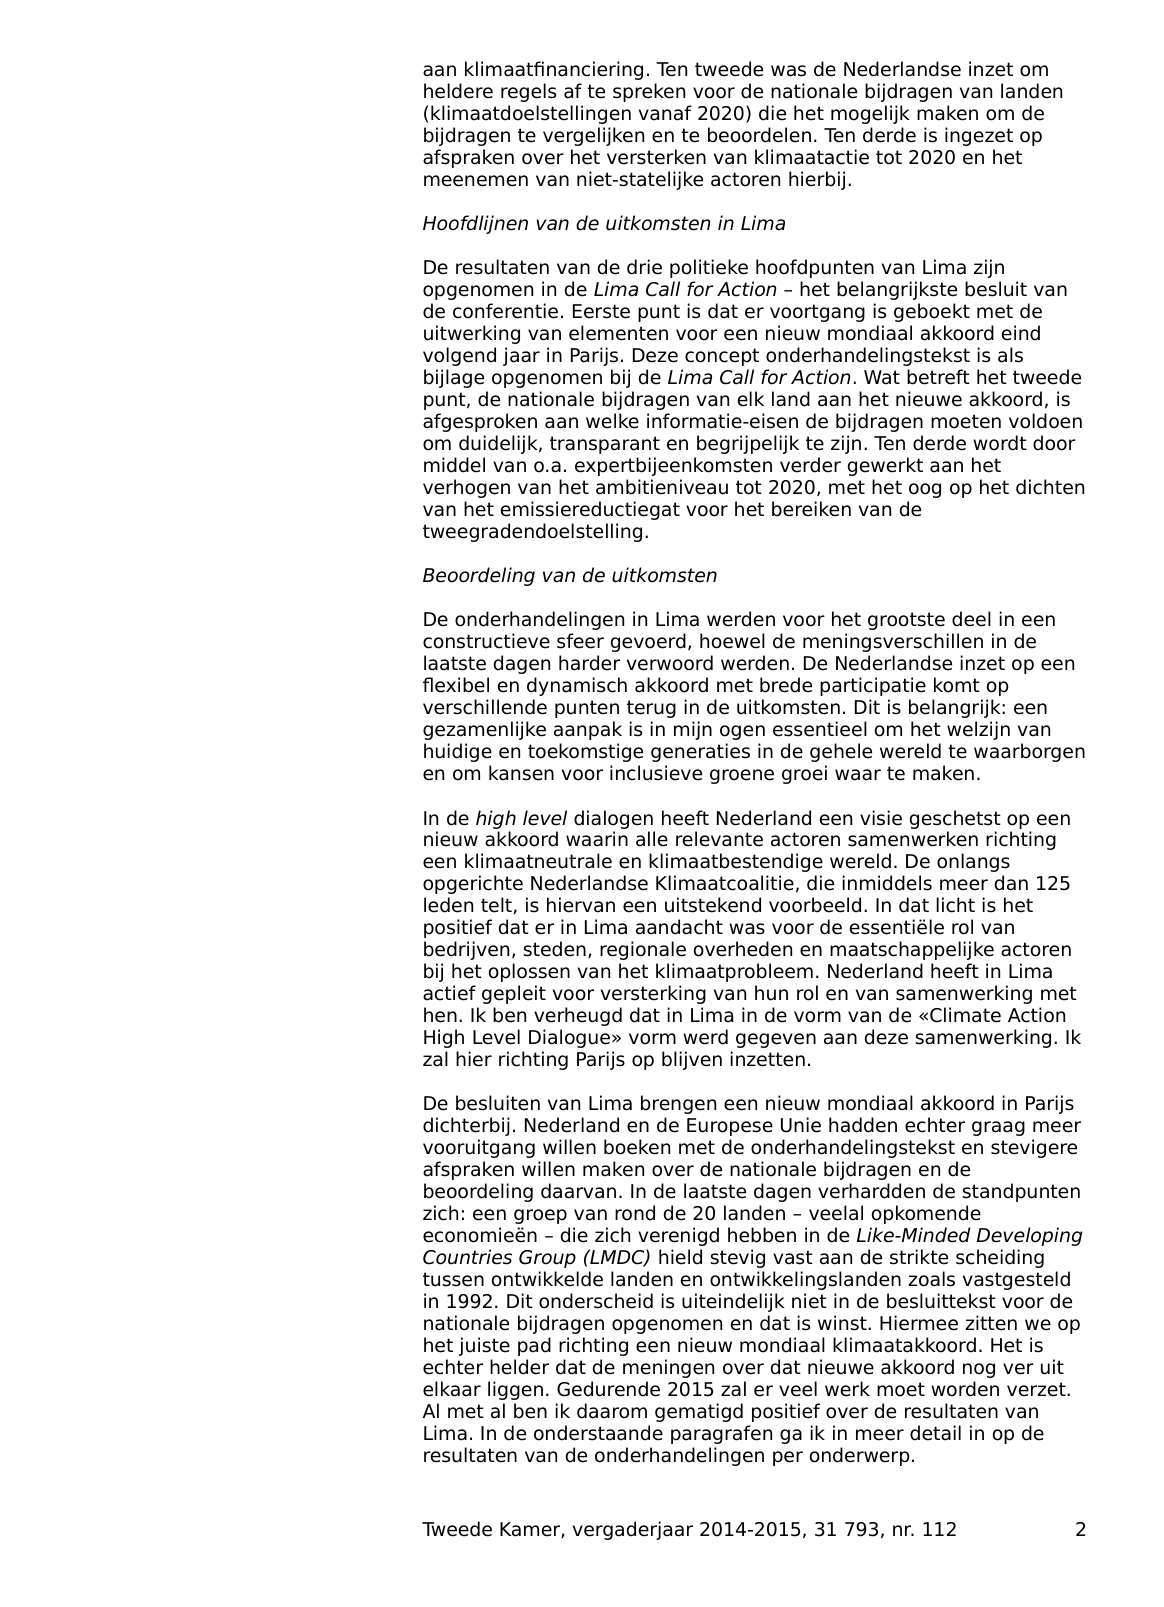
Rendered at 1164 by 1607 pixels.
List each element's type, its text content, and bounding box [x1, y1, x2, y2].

text aan klimaatfinanciering. Ten tweede was de Nederlandse inzet om heldere regels af te spreken voor de nationale bijdragen van landen (klimaatdoelstellingen vanaf 2020) die het mogelijk maken om de bijdragen te vergelijken en te beoordelen. Ten derde is ingezet op afspraken over het versterken van klimaatactie tot 2020 en het meenemen van niet-statelijke actoren hierbij. [422, 59, 1087, 191]
text De besluiten van Lima brengen een nieuw mondiaal akkoord in Parijs dichterbij. Nederland en de Europese Unie hadden echter graag meer vooruitgang willen boeken met de onderhandelingstekst en stevigere afspraken willen maken over de nationale bijdragen en de beoordeling daarvan. In de laatste dagen verhardden de standpunten zich: een groep van rond de 20 landen – veelal opkomende economieën – die zich verenigd hebben in de Like-Minded Developing Countries Group (LMDC) hield stevig vast aan de strikte scheiding tussen ontwikkelde landen en ontwikkelingslanden zoals vastgesteld in 1992. Dit onderscheid is uiteindelijk niet in de besluittekst voor de nationale bijdragen opgenomen en dat is winst. Hiermee zitten we op het juiste pad richting een nieuw mondiaal klimaatakkoord. Het is echter helder dat de meningen over dat nieuwe akkoord nog ver uit elkaar liggen. Gedurende 2015 zal er veel werk moet worden verzet. Al met al ben ik daarom gematigd positief over de resultaten van Lima. In de onderstaande paragrafen ga ik in meer detail in op de resultaten van de onderhandelingen per onderwerp. [422, 1093, 1087, 1467]
subtitle Hoofdlijnen van de uitkomsten in Lima [422, 213, 1087, 235]
text De onderhandelingen in Lima werden voor het grootste deel in een constructieve sfeer gevoerd, hoewel de meningsverschillen in de laatste dagen harder verwoord werden. De Nederlandse inzet op een flexibel en dynamisch akkoord met brede participatie komt op verschillende punten terug in de uitkomsten. Dit is belangrijk: een gezamenlijke aanpak is in mijn ogen essentieel om het welzijn van huidige en toekomstige generaties in de gehele wereld te waarborgen en om kansen voor inclusieve groene groei waar te maken. [422, 609, 1087, 785]
text In de high level dialogen heeft Nederland een visie geschetst op een nieuw akkoord waarin alle relevante actoren samenwerken richting een klimaatneutrale en klimaatbestendige wereld. De onlangs opgerichte Nederlandse Klimaatcoalitie, die inmiddels meer dan 125 leden telt, is hiervan een uitstekend voorbeeld. In dat licht is het positief dat er in Lima aandacht was voor de essentiële rol van bedrijven, steden, regionale overheden en maatschappelijke actoren bij het oplossen van het klimaatprobleem. Nederland heeft in Lima actief gepleit voor versterking van hun rol en van samenwerking met hen. Ik ben verheugd dat in Lima in de vorm van de «Climate Action High Level Dialogue» vorm werd gegeven aan deze samenwerking. Ik zal hier richting Parijs op blijven inzetten. [422, 807, 1087, 1071]
text De resultaten van de drie politieke hoofdpunten van Lima zijn opgenomen in de Lima Call for Action – het belangrijkste besluit van de conferentie. Eerste punt is dat er voortgang is geboekt met de uitwerking van elementen voor een nieuw mondiaal akkoord eind volgend jaar in Parijs. Deze concept onderhandelingstekst is als bijlage opgenomen bij de Lima Call for Action. Wat betreft het tweede punt, de nationale bijdragen van elk land aan het nieuwe akkoord, is afgesproken aan welke informatie-eisen de bijdragen moeten voldoen om duidelijk, transparant en begrijpelijk te zijn. Ten derde wordt door middel van o.a. expertbijeenkomsten verder gewerkt aan het verhogen van het ambitieniveau tot 2020, met het oog op het dichten van het emissiereductiegat voor het bereiken van de tweegradendoelstelling. [422, 257, 1087, 543]
subtitle Beoordeling van de uitkomsten [422, 565, 1087, 587]
